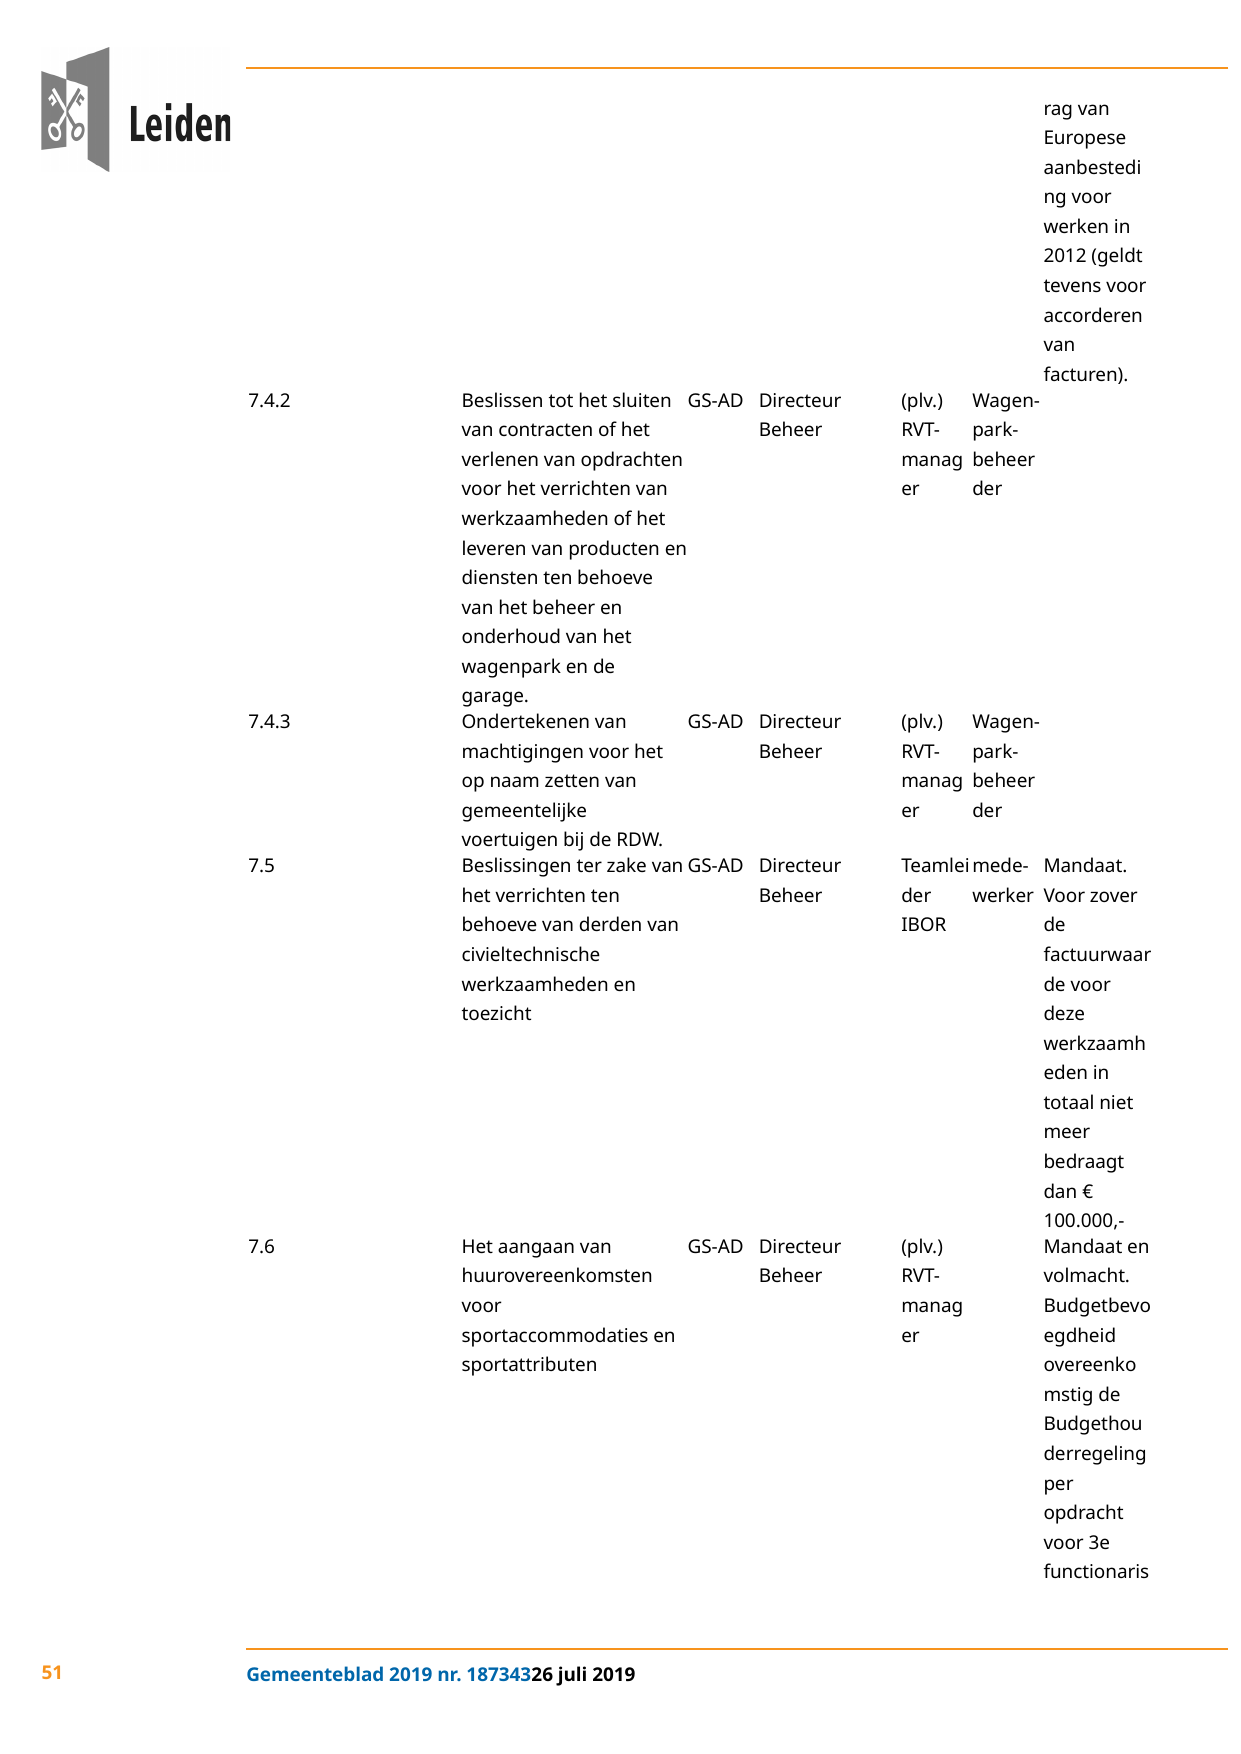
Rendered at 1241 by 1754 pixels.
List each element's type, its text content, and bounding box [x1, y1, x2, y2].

table_cell 7.4.3 [248, 708, 461, 852]
table_cell Directeur Beheer [759, 853, 901, 1233]
table_cell [461, 95, 687, 387]
table_cell [248, 95, 461, 387]
table_cell Mandaat en volmacht. Budgetbevoegdheid overeenkomstig de Budgethouderregeling per opdracht voor 3e functionaris [1043, 1233, 1152, 1584]
table_cell GS-AD [688, 853, 758, 1233]
table_cell GS-AD [688, 1233, 758, 1584]
table_cell Het aangaan van huurovereenkomsten voor sportaccommodaties en sportattributen [461, 1233, 687, 1584]
table_cell Directeur Beheer [759, 708, 901, 852]
table_cell mede-werker [972, 853, 1043, 1233]
table_cell (plv.) RVT-manager [901, 708, 972, 852]
table_cell [1043, 387, 1152, 708]
table_cell 7.6 [248, 1233, 461, 1584]
table_cell [901, 95, 972, 387]
table_cell Beslissingen ter zake van het verrichten ten behoeve van derden van civieltechnische werkzaamheden en toezicht [461, 853, 687, 1233]
table_cell Wagen-park-beheerder [972, 387, 1043, 708]
table_cell rag van Europese aanbesteding voor werken in 2012 (geldt tevens voor accorderen van facturen). [1043, 95, 1152, 387]
table_cell [759, 95, 901, 387]
table_cell [972, 95, 1043, 387]
table_cell (plv.) RVT-manager [901, 387, 972, 708]
table_cell Teamleider IBOR [901, 853, 972, 1233]
table_cell Directeur Beheer [759, 1233, 901, 1584]
table_cell Directeur Beheer [759, 387, 901, 708]
picture [41, 47, 231, 172]
table_cell Ondertekenen van machtigingen voor het op naam zetten van gemeentelijke voertuigen bij de RDW. [461, 708, 687, 852]
table_cell Wagen-park-beheerder [972, 708, 1043, 852]
table_cell [972, 1233, 1043, 1584]
table_cell Beslissen tot het sluiten van contracten of het verlenen van opdrachten voor het verrichten van werkzaamheden of het leveren van producten en diensten ten behoeve van het beheer en onderhoud van het wagenpark en de garage. [461, 387, 687, 708]
table_cell (plv.) RVT-manager [901, 1233, 972, 1584]
table_cell GS-AD [688, 708, 758, 852]
table_cell 7.4.2 [248, 387, 461, 708]
table_cell Mandaat. Voor zover de factuurwaarde voor deze werkzaamheden in totaal niet meer bedraagt dan € 100.000,- [1043, 853, 1152, 1233]
table_cell 7.5 [248, 853, 461, 1233]
table_cell GS-AD [688, 387, 758, 708]
table_cell [1043, 708, 1152, 852]
table_cell [688, 95, 758, 387]
